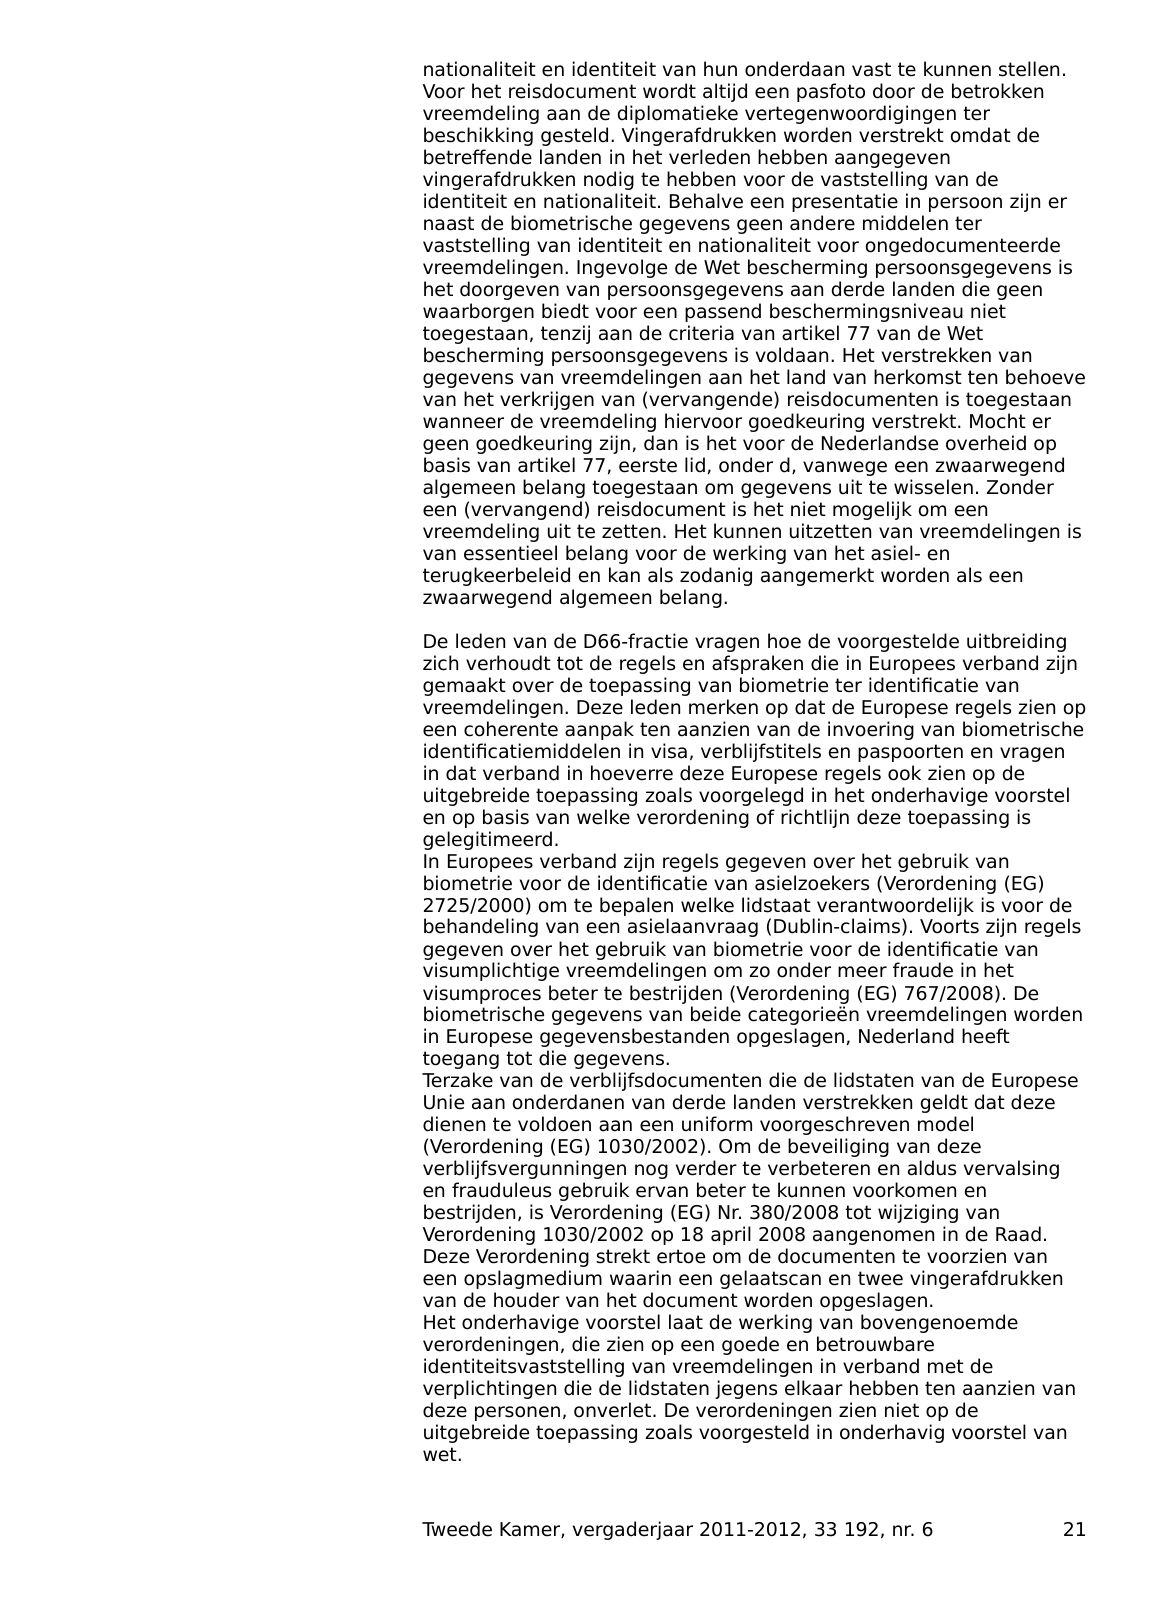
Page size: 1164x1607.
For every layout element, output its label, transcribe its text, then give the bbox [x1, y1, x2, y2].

text Terzake van de verblijfsdocumenten die de lidstaten van de Europese Unie aan onderdanen van derde landen verstrekken geldt dat deze dienen te voldoen aan een uniform voorgeschreven model (Verordening (EG) 1030/2002). Om de beveiliging van deze verblijfsvergunningen nog verder te verbeteren en aldus vervalsing en frauduleus gebruik ervan beter te kunnen voorkomen en bestrijden, is Verordening (EG) Nr. 380/2008 tot wijziging van Verordening 1030/2002 op 18 april 2008 aangenomen in de Raad. Deze Verordening strekt ertoe om de documenten te voorzien van een opslagmedium waarin een gelaatscan en twee vingerafdrukken van de houder van het document worden opgeslagen. [422, 1070, 1087, 1312]
text nationaliteit en identiteit van hun onderdaan vast te kunnen stellen. Voor het reisdocument wordt altijd een pasfoto door de betrokken vreemdeling aan de diplomatieke vertegenwoordigingen ter beschikking gesteld. Vingerafdrukken worden verstrekt omdat de betreffende landen in het verleden hebben aangegeven vingerafdrukken nodig te hebben voor de vaststelling van de identiteit en nationaliteit. Behalve een presentatie in persoon zijn er naast de biometrische gegevens geen andere middelen ter vaststelling van identiteit en nationaliteit voor ongedocumenteerde vreemdelingen. Ingevolge de Wet bescherming persoonsgegevens is het doorgeven van persoonsgegevens aan derde landen die geen waarborgen biedt voor een passend beschermingsniveau niet toegestaan, tenzij aan de criteria van artikel 77 van de Wet bescherming persoonsgegevens is voldaan. Het verstrekken van gegevens van vreemdelingen aan het land van herkomst ten behoeve van het verkrijgen van (vervangende) reisdocumenten is toegestaan wanneer de vreemdeling hiervoor goedkeuring verstrekt. Mocht er geen goedkeuring zijn, dan is het voor de Nederlandse overheid op basis van artikel 77, eerste lid, onder d, vanwege een zwaarwegend algemeen belang toegestaan om gegevens uit te wisselen. Zonder een (vervangend) reisdocument is het niet mogelijk om een vreemdeling uit te zetten. Het kunnen uitzetten van vreemdelingen is van essentieel belang voor de werking van het asiel- en terugkeerbeleid en kan als zodanig aangemerkt worden als een zwaarwegend algemeen belang. [422, 59, 1087, 608]
text In Europees verband zijn regels gegeven over het gebruik van biometrie voor de identificatie van asielzoekers (Verordening (EG) 2725/2000) om te bepalen welke lidstaat verantwoordelijk is voor de behandeling van een asielaanvraag (Dublin-claims). Voorts zijn regels gegeven over het gebruik van biometrie voor de identificatie van visumplichtige vreemdelingen om zo onder meer fraude in het visumproces beter te bestrijden (Verordening (EG) 767/2008). De biometrische gegevens van beide categorieën vreemdelingen worden in Europese gegevensbestanden opgeslagen, Nederland heeft toegang tot die gegevens. [422, 851, 1087, 1070]
text De leden van de D66-fractie vragen hoe de voorgestelde uitbreiding zich verhoudt tot de regels en afspraken die in Europees verband zijn gemaakt over de toepassing van biometrie ter identificatie van vreemdelingen. Deze leden merken op dat de Europese regels zien op een coherente aanpak ten aanzien van de invoering van biometrische identificatiemiddelen in visa, verblijfstitels en paspoorten en vragen in dat verband in hoeverre deze Europese regels ook zien op de uitgebreide toepassing zoals voorgelegd in het onderhavige voorstel en op basis van welke verordening of richtlijn deze toepassing is gelegitimeerd. [422, 631, 1087, 851]
text Het onderhavige voorstel laat de werking van bovengenoemde verordeningen, die zien op een goede en betrouwbare identiteitsvaststelling van vreemdelingen in verband met de verplichtingen die de lidstaten jegens elkaar hebben ten aanzien van deze personen, onverlet. De verordeningen zien niet op de uitgebreide toepassing zoals voorgesteld in onderhavig voorstel van wet. [422, 1312, 1087, 1466]
